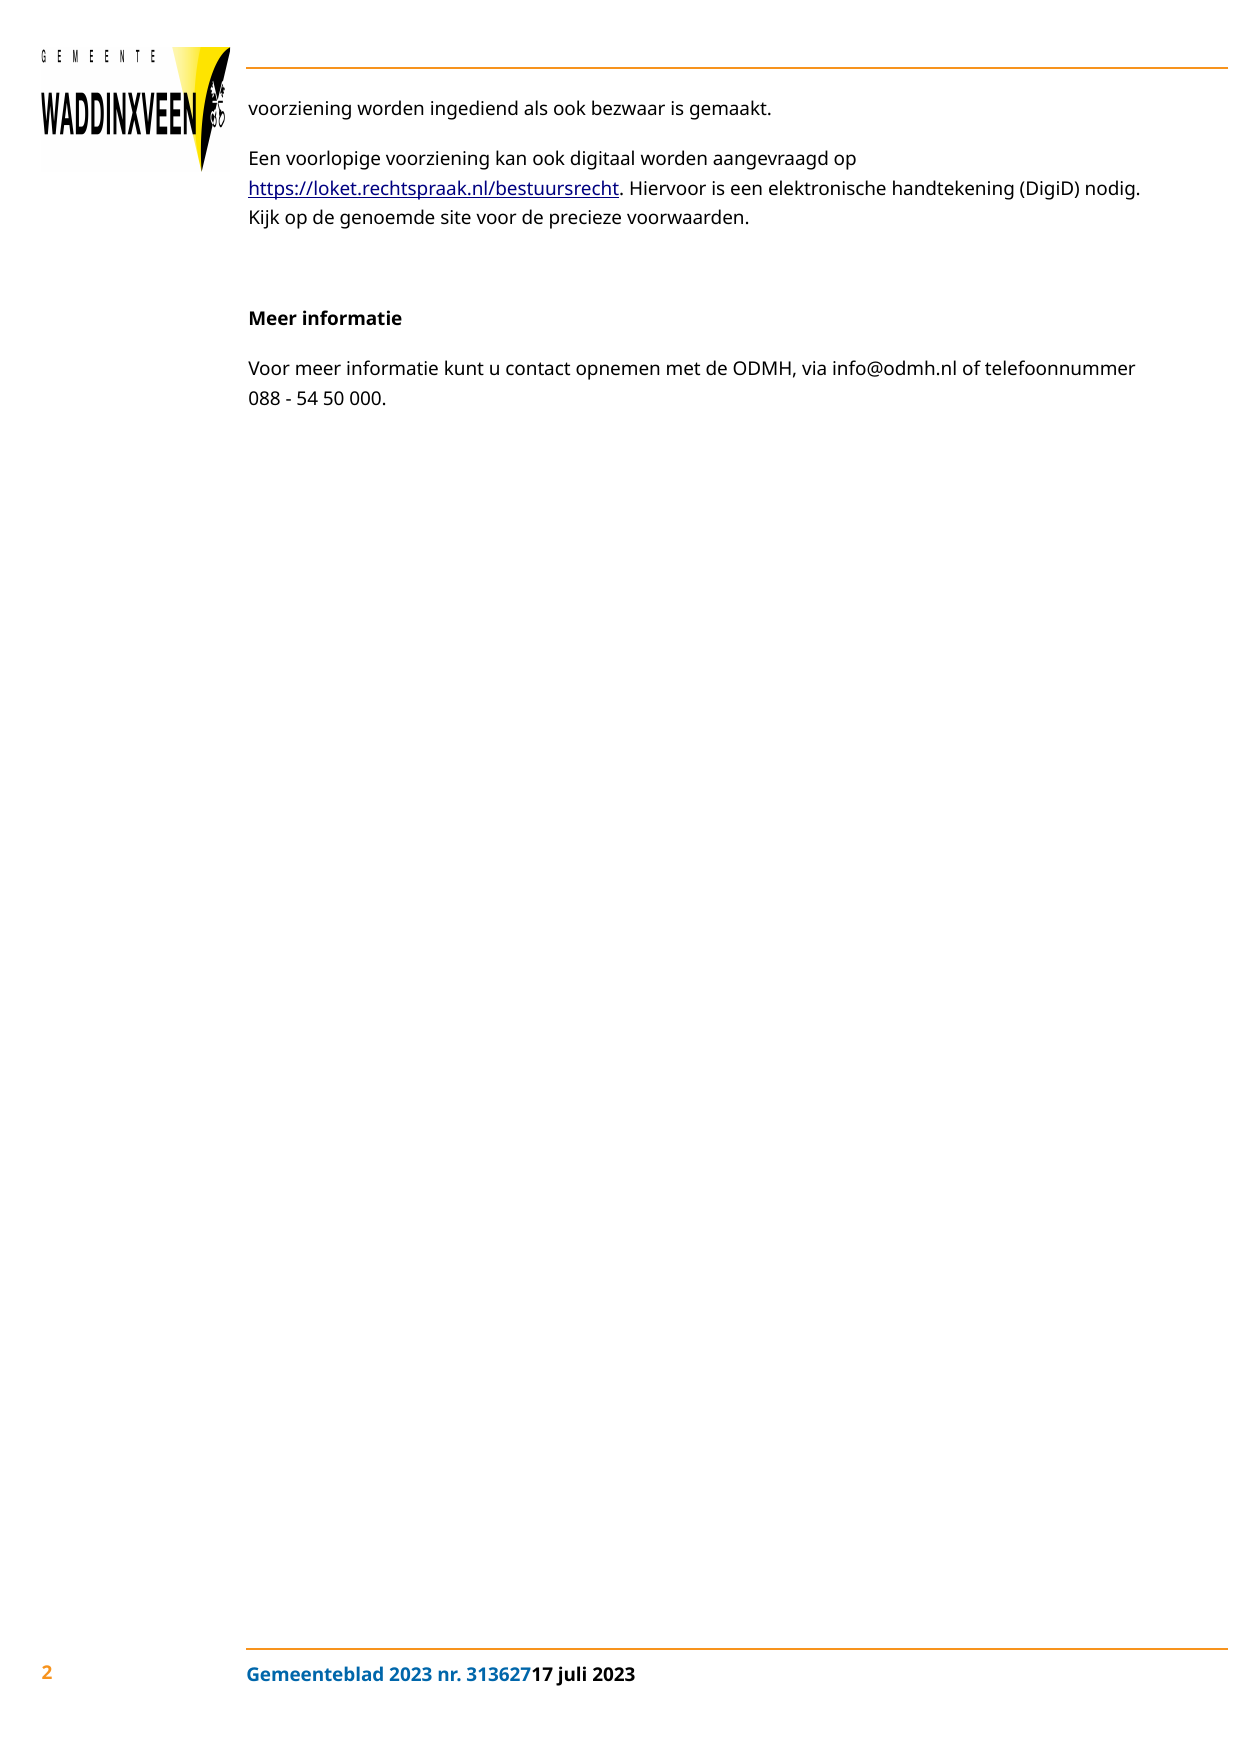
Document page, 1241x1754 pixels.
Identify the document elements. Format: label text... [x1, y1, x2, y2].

text Meer informatie [248, 305, 1152, 331]
text Een voorlopige voorziening kan ook digitaal worden aangevraagd op https://loket.rechtspraak.nl/bestuursrecht. Hiervoor is een elektronische handtekening (DigiD) nodig. Kijk op de genoemde site voor de precieze voorwaarden. [248, 145, 1152, 230]
picture [41, 47, 231, 172]
text Voor meer informatie kunt u contact opnemen met de ODMH, via info@odmh.nl of telefoonnummer 088 - 54 50 000. [248, 356, 1152, 411]
text voorziening worden ingediend als ook bezwaar is gemaakt. [248, 95, 1152, 121]
